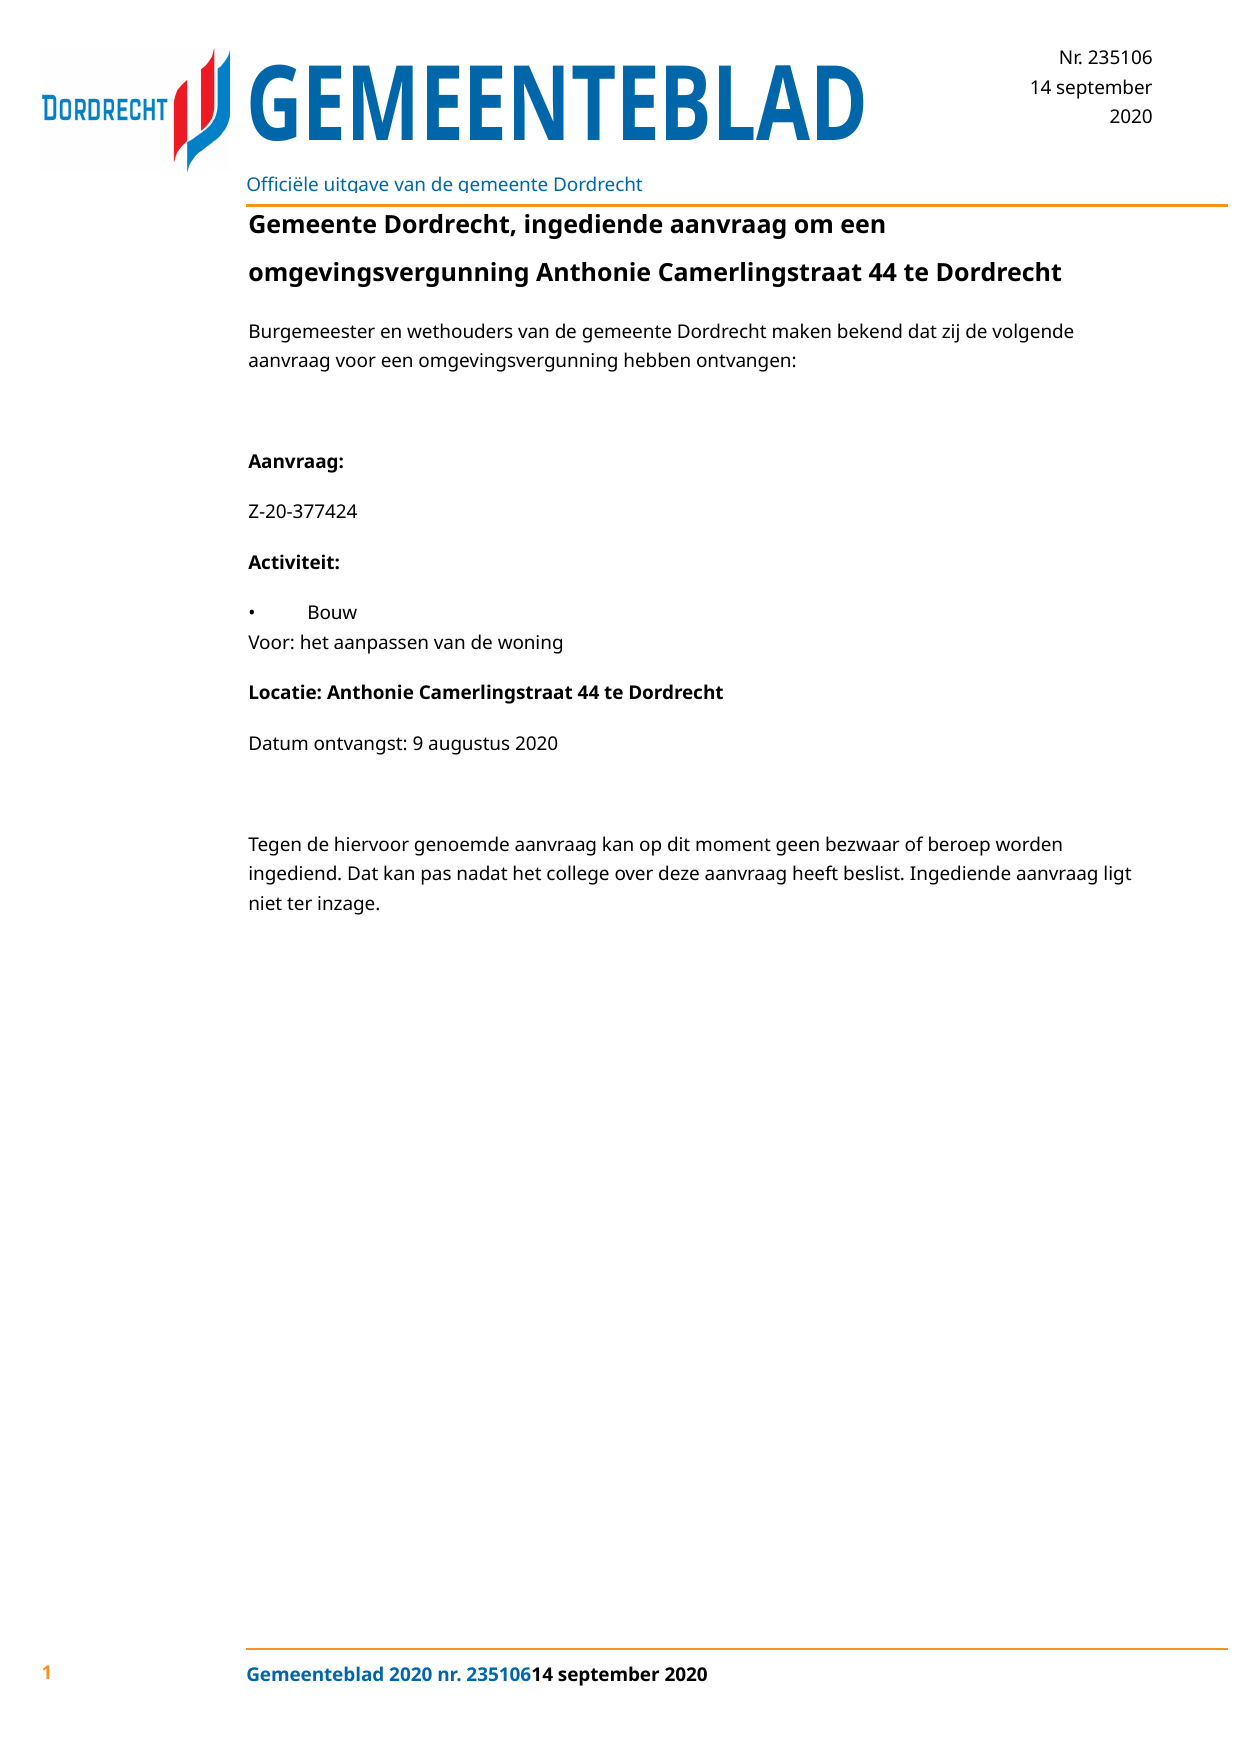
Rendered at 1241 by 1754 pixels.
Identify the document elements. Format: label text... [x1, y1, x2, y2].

text Burgemeester en wethouders van de gemeente Dordrecht maken bekend dat zij de volgende aanvraag voor een omgevingsvergunning hebben ontvangen: [248, 318, 1152, 373]
list Bouw [248, 599, 1152, 625]
text Gemeente Dordrecht, ingediende aanvraag om een omgevingsvergunning Anthonie Camerlingstraat 44 te Dordrecht [248, 207, 1152, 288]
text Voor: het aanpassen van de woning [248, 629, 1152, 655]
text Datum ontvangst: 9 augustus 2020 [248, 730, 1152, 756]
text Activiteit: [248, 549, 1152, 575]
text Z-20-377424 [248, 499, 1152, 524]
text Aanvraag: [248, 448, 1152, 474]
picture [41, 47, 231, 172]
text Tegen de hiervoor genoemde aanvraag kan op dit moment geen bezwaar of beroep worden ingediend. Dat kan pas nadat het college over deze aanvraag heeft beslist. Ingediende aanvraag ligt niet ter inzage. [248, 831, 1152, 916]
text Locatie: Anthonie Camerlingstraat 44 te Dordrecht [248, 679, 1152, 705]
